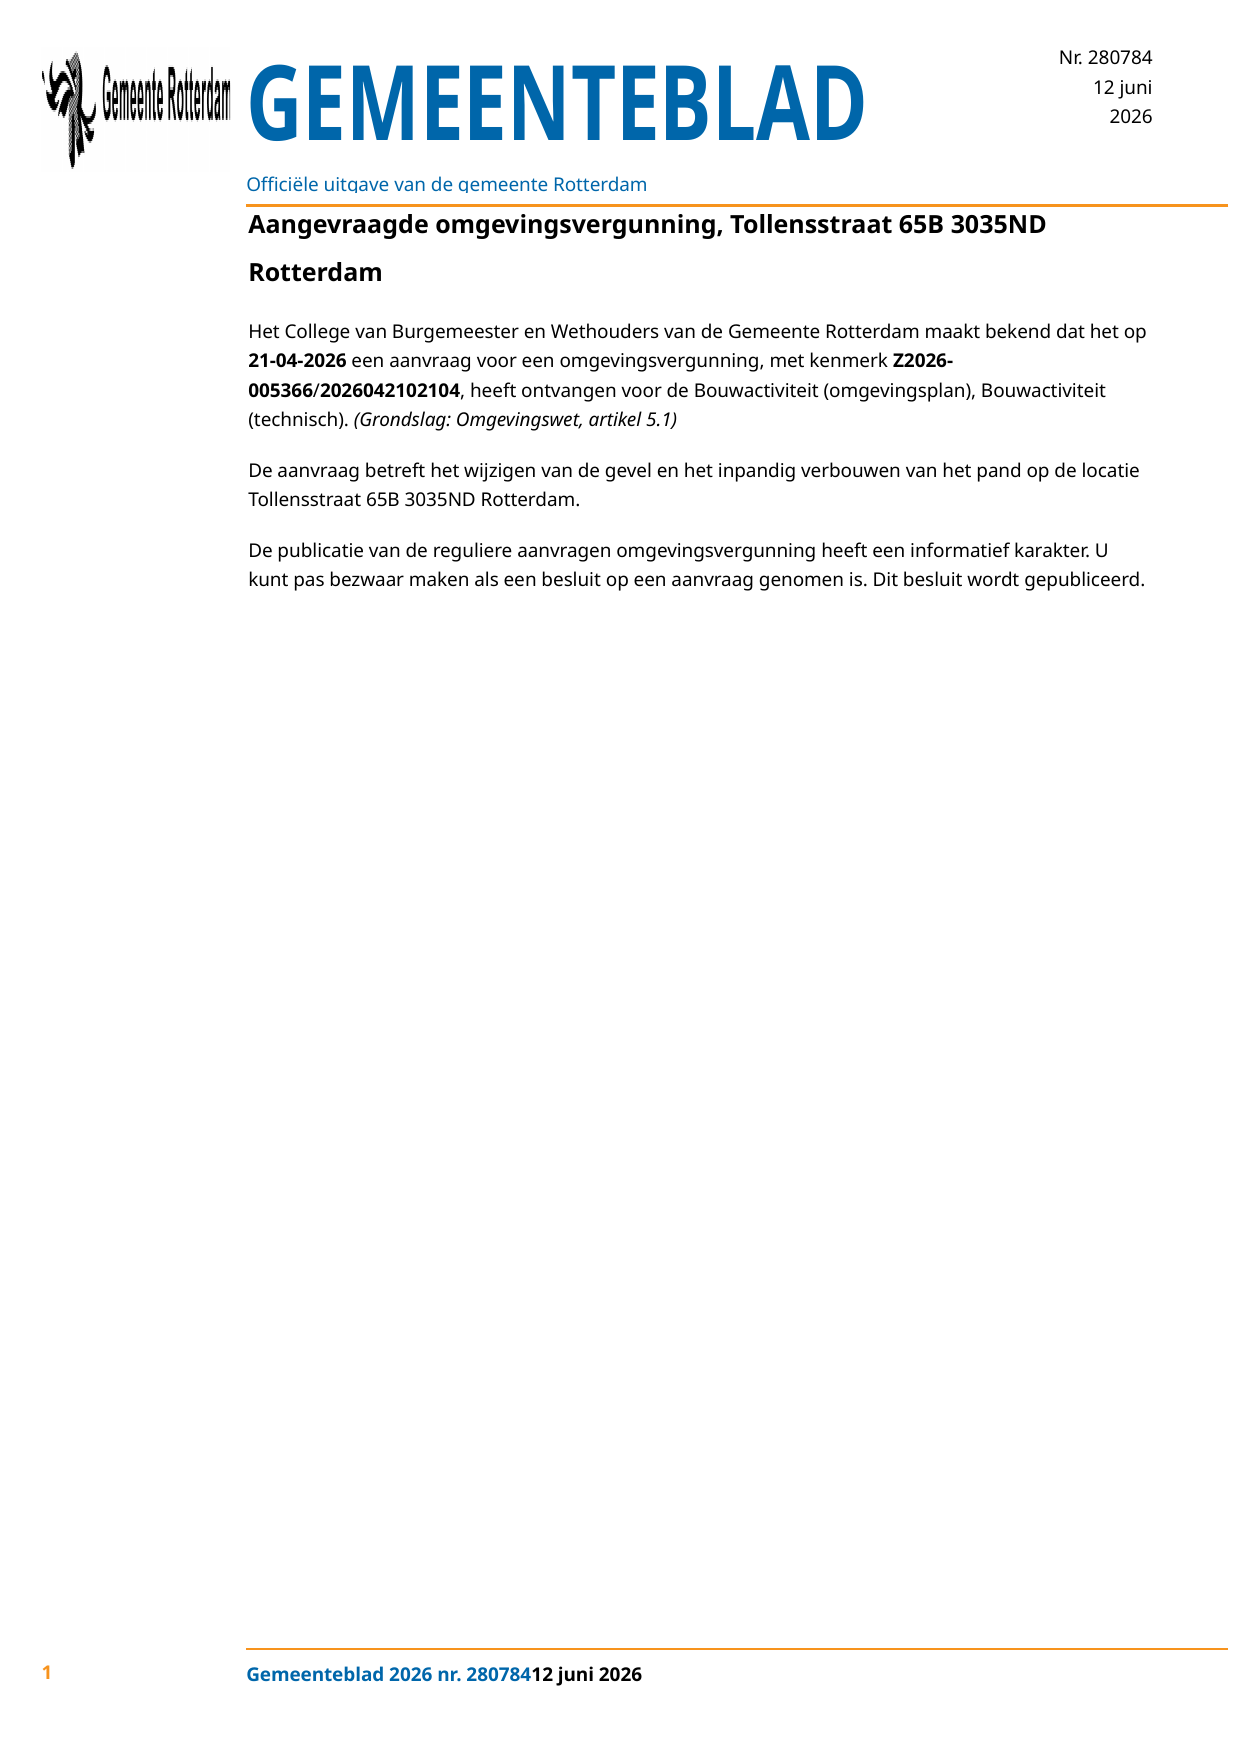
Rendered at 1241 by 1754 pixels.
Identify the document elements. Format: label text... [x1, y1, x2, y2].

text De publicatie van de reguliere aanvragen omgevingsvergunning heeft een informatief karakter. U kunt pas bezwaar maken als een besluit op een aanvraag genomen is. Dit besluit wordt gepubliceerd. [248, 537, 1152, 592]
text Aangevraagde omgevingsvergunning, Tollensstraat 65B 3035ND Rotterdam [248, 207, 1152, 288]
text De aanvraag betreft het wijzigen van de gevel en het inpandig verbouwen van het pand op de locatie Tollensstraat 65B 3035ND Rotterdam. [248, 457, 1152, 512]
text Het College van Burgemeester en Wethouders van de Gemeente Rotterdam maakt bekend dat het op 21-04-2026 een aanvraag voor een omgevingsvergunning, met kenmerk Z2026-005366/2026042102104, heeft ontvangen voor de Bouwactiviteit (omgevingsplan), Bouwactiviteit (technisch). (Grondslag: Omgevingswet, artikel 5.1) [248, 318, 1152, 432]
picture [41, 47, 231, 172]
